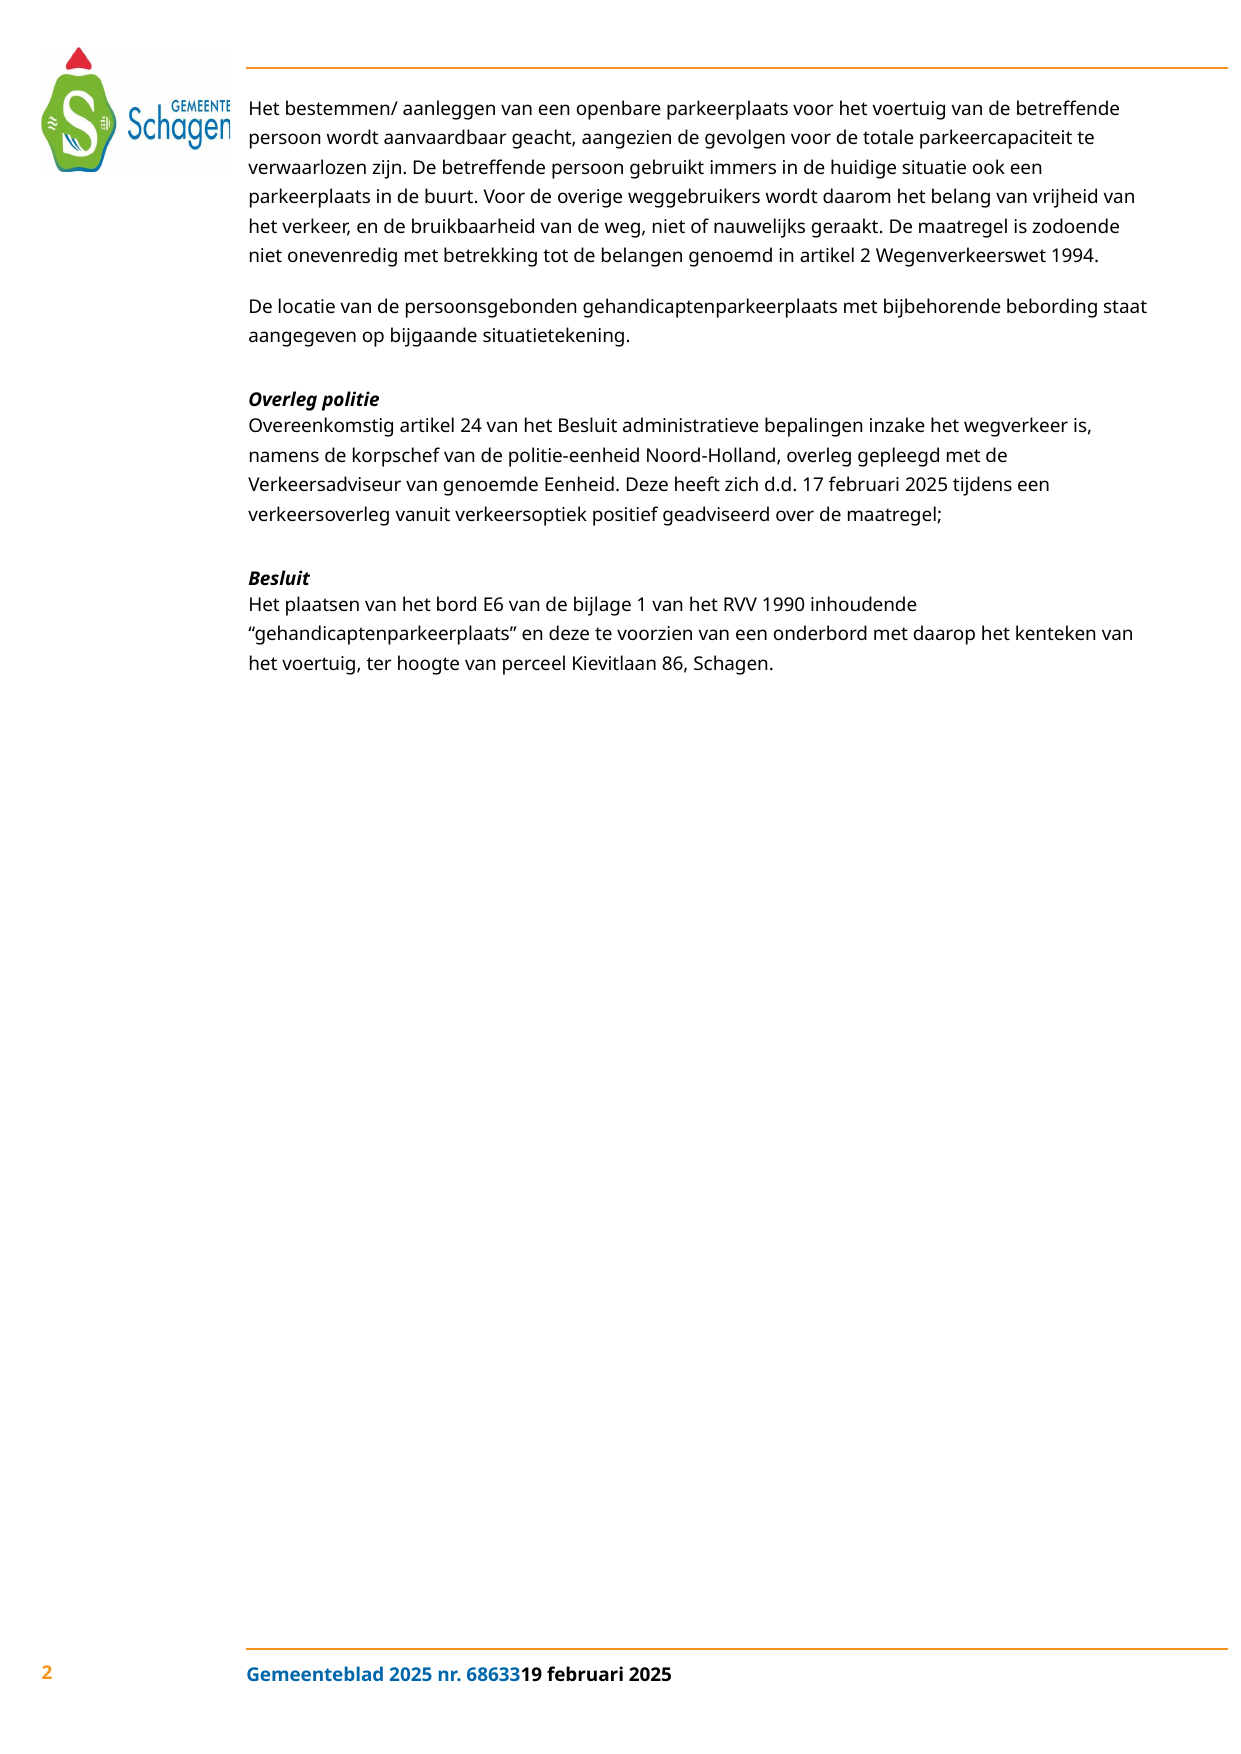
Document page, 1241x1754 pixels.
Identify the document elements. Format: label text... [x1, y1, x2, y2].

text Het bestemmen/ aanleggen van een openbare parkeerplaats voor het voertuig van de betreffende persoon wordt aanvaardbaar geacht, aangezien de gevolgen voor de totale parkeercapaciteit te verwaarlozen zijn. De betreffende persoon gebruikt immers in de huidige situatie ook een parkeerplaats in de buurt. Voor de overige weggebruikers wordt daarom het belang van vrijheid van het verkeer, en de bruikbaarheid van de weg, niet of nauwelijks geraakt. De maatregel is zodoende niet onevenredig met betrekking tot de belangen genoemd in artikel 2 Wegenverkeerswet 1994. [248, 95, 1152, 268]
text Overeenkomstig artikel 24 van het Besluit administratieve bepalingen inzake het wegverkeer is, namens de korpschef van de politie-eenheid Noord-Holland, overleg gepleegd met de Verkeersadviseur van genoemde Eenheid. Deze heeft zich d.d. 17 februari 2025 tijdens een verkeersoverleg vanuit verkeersoptiek positief geadviseerd over de maatregel; [248, 412, 1152, 527]
picture [41, 47, 231, 172]
text Het plaatsen van het bord E6 van de bijlage 1 van het RVV 1990 inhoudende “gehandicaptenparkeerplaats” en deze te voorzien van een onderbord met daarop het kenteken van het voertuig, ter hoogte van perceel Kievitlaan 86, Schagen. [248, 591, 1152, 676]
text Besluit [248, 565, 1152, 591]
text Overleg politie [248, 387, 1152, 412]
text De locatie van de persoonsgebonden gehandicaptenparkeerplaats met bijbehorende bebording staat aangegeven op bijgaande situatietekening. [248, 293, 1152, 348]
